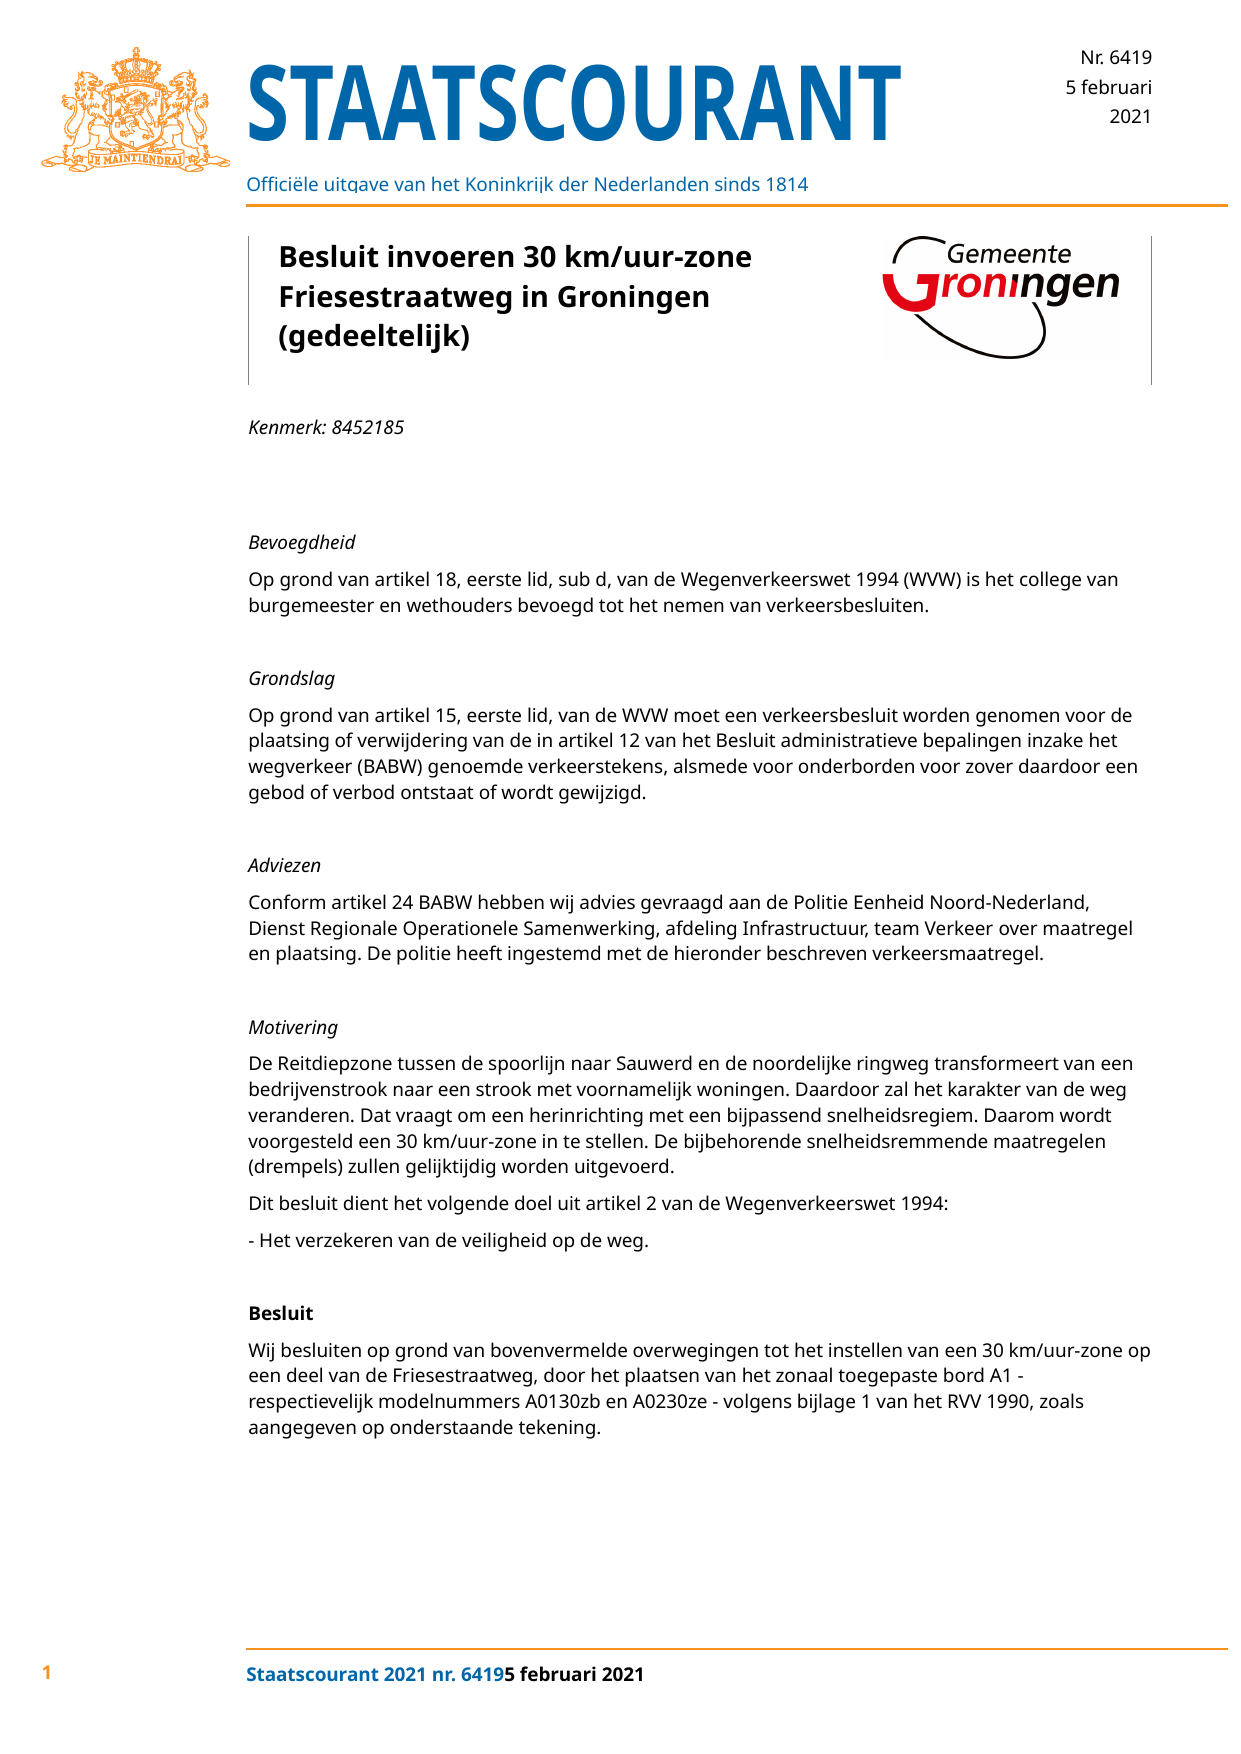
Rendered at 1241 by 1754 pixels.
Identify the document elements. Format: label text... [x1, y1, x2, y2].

text Besluit [248, 1300, 1152, 1326]
text Grondslag [248, 665, 1152, 691]
text Adviezen [248, 852, 1152, 878]
text Conform artikel 24 BABW hebben wij advies gevraagd aan de Politie Eenheid Noord-Nederland, Dienst Regionale Operationele Samenwerking, afdeling Infrastructuur, team Verkeer over maatregel en plaatsing. De politie heeft ingestemd met de hieronder beschreven verkeersmaatregel. [248, 889, 1152, 966]
text Wij besluiten op grond van bovenvermelde overwegingen tot het instellen van een 30 km/uur-zone op een deel van de Friesestraatweg, door het plaatsen van het zonaal toegepaste bord A1 - respectievelijk modelnummers A0130zb en A0230ze - volgens bijlage 1 van het RVV 1990, zoals aangegeven op onderstaande tekening. [248, 1337, 1152, 1440]
picture [882, 236, 1119, 359]
text - Het verzekeren van de veiligheid op de weg. [248, 1227, 1152, 1253]
picture [41, 47, 231, 172]
text De Reitdiepzone tussen de spoorlijn naar Sauwerd en de noordelijke ringweg transformeert van een bedrijvenstrook naar een strook met voornamelijk woningen. Daardoor zal het karakter van de weg veranderen. Dat vraagt om een herinrichting met een bijpassend snelheidsregiem. Daarom wordt voorgesteld een 30 km/uur-zone in te stellen. De bijbehorende snelheidsremmende maatregelen (drempels) zullen gelijktijdig worden uitgevoerd. [248, 1051, 1152, 1179]
text Op grond van artikel 15, eerste lid, van de WVW moet een verkeersbesluit worden genomen voor de plaatsing of verwijdering van de in artikel 12 van het Besluit administratieve bepalingen inzake het wegverkeer (BABW) genoemde verkeerstekens, alsmede voor onderborden voor zover daardoor een gebod of verbod ontstaat of wordt gewijzigd. [248, 702, 1152, 805]
table_header [850, 236, 1151, 385]
text Dit besluit dient het volgende doel uit artikel 2 van de Wegenverkeerswet 1994: [248, 1190, 1152, 1216]
text Motivering [248, 1014, 1152, 1040]
text Bevoegdheid [248, 529, 1152, 555]
text Kenmerk: 8452185 [248, 414, 1152, 440]
text Op grond van artikel 18, eerste lid, sub d, van de Wegenverkeerswet 1994 (WVW) is het college van burgemeester en wethouders bevoegd tot het nemen van verkeersbesluiten. [248, 566, 1152, 618]
table_header Besluit invoeren 30 km/uur-zone Friesestraatweg in Groningen (gedeeltelijk) [249, 236, 850, 385]
